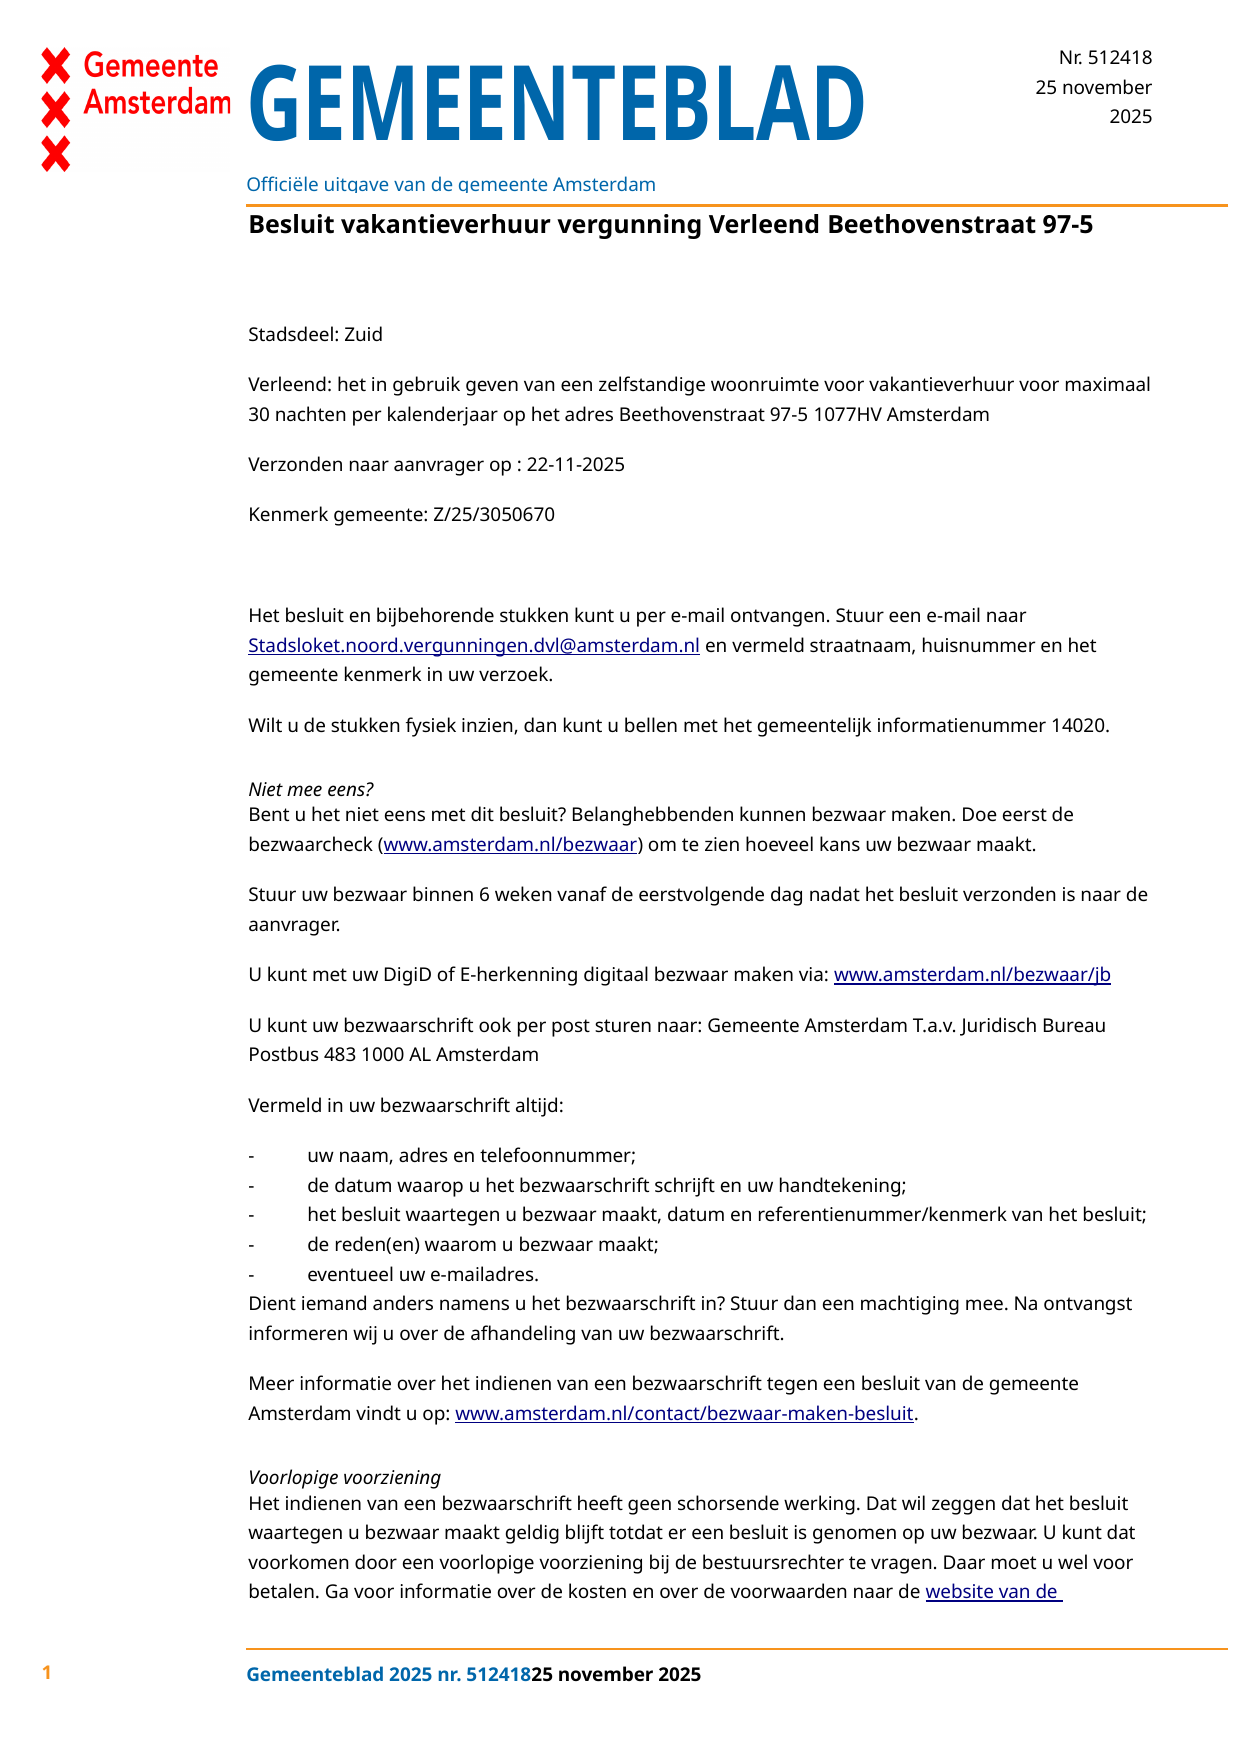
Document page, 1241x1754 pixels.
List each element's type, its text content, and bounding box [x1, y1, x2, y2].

text Wilt u de stukken fysiek inzien, dan kunt u bellen met het gemeentelijk informatienummer 14020. [248, 712, 1152, 738]
text U kunt uw bezwaarschrift ook per post sturen naar: Gemeente Amsterdam T.a.v. Juridisch Bureau Postbus 483 1000 AL Amsterdam [248, 1012, 1152, 1067]
text Het besluit en bijbehorende stukken kunt u per e-mail ontvangen. Stuur een e-mail naar Stadsloket.noord.vergunningen.dvl@amsterdam.nl en vermeld straatnaam, huisnummer en het gemeente kenmerk in uw verzoek. [248, 602, 1152, 687]
list het besluit waartegen u bezwaar maakt, datum en referentienummer/kenmerk van het besluit; [248, 1202, 1152, 1227]
list uw naam, adres en telefoonnummer; [248, 1142, 1152, 1168]
text Bent u het niet eens met dit besluit? Belanghebbenden kunnen bezwaar maken. Doe eerst de bezwaarcheck (www.amsterdam.nl/bezwaar) om te zien hoeveel kans uw bezwaar maakt. [248, 802, 1152, 857]
picture [41, 47, 231, 172]
text Dient iemand anders namens u het bezwaarschrift in? Stuur dan een machtiging mee. Na ontvangst informeren wij u over de afhandeling van uw bezwaarschrift. [248, 1290, 1152, 1346]
text Kenmerk gemeente: Z/25/3050670 [248, 502, 1152, 527]
text U kunt met uw DigiD of E-herkenning digitaal bezwaar maken via: www.amsterdam.nl/bezwaar/jb [248, 962, 1152, 987]
text Verzonden naar aanvrager op : 22-11-2025 [248, 451, 1152, 477]
text Stuur uw bezwaar binnen 6 weken vanaf de eerstvolgende dag nadat het besluit verzonden is naar de aanvrager. [248, 882, 1152, 937]
text Vermeld in uw bezwaarschrift altijd: [248, 1092, 1152, 1118]
text Niet mee eens? [248, 776, 1152, 802]
list de datum waarop u het bezwaarschrift schrijft en uw handtekening; [248, 1172, 1152, 1198]
text Het indienen van een bezwaarschrift heeft geen schorsende werking. Dat wil zeggen dat het besluit waartegen u bezwaar maakt geldig blijft totdat er een besluit is genomen op uw bezwaar. U kunt dat voorkomen door een voorlopige voorziening bij de bestuursrechter te vragen. Daar moet u wel voor betalen. Ga voor informatie over de kosten en over de voorwaarden naar de website van de [248, 1490, 1152, 1604]
text Meer informatie over het indienen van een bezwaarschrift tegen een besluit van de gemeente Amsterdam vindt u op: www.amsterdam.nl/contact/bezwaar-maken-besluit. [248, 1370, 1152, 1426]
list eventueel uw e-mailadres. [248, 1261, 1152, 1287]
text Voorlopige voorziening [248, 1464, 1152, 1490]
text Verleend: het in gebruik geven van een zelfstandige woonruimte voor vakantieverhuur voor maximaal 30 nachten per kalenderjaar op het adres Beethovenstraat 97-5 1077HV Amsterdam [248, 371, 1152, 426]
list de reden(en) waarom u bezwaar maakt; [248, 1231, 1152, 1257]
text Besluit vakantieverhuur vergunning Verleend Beethovenstraat 97-5 [248, 207, 1152, 241]
text Stadsdeel: Zuid [248, 321, 1152, 346]
